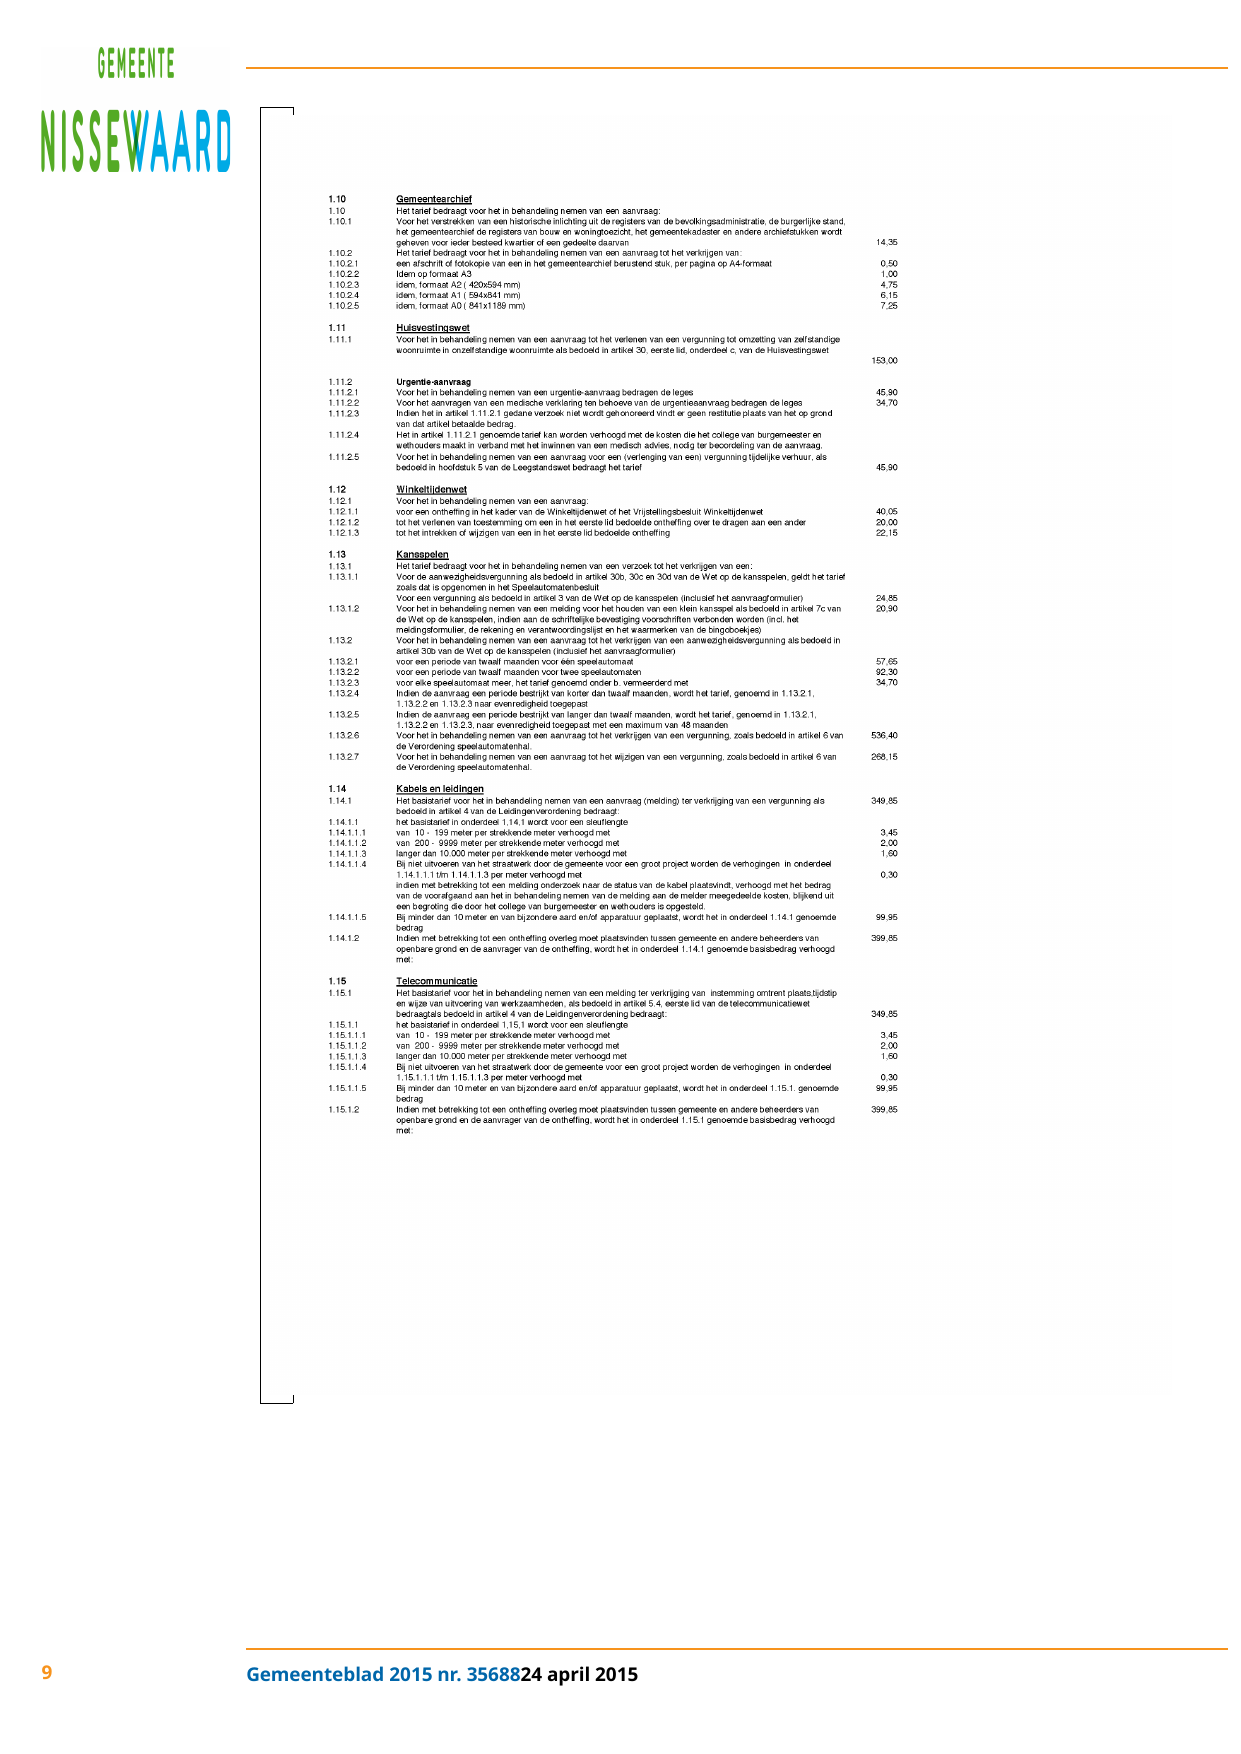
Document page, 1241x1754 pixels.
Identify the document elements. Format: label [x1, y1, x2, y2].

picture [268, 115, 1173, 1395]
picture [41, 47, 231, 172]
picture [176, 157, 187, 172]
table_cell [261, 108, 293, 1403]
table_cell [248, 95, 1152, 1421]
picture [200, 151, 206, 172]
picture [222, 122, 227, 160]
picture [201, 122, 206, 138]
picture [154, 157, 165, 172]
